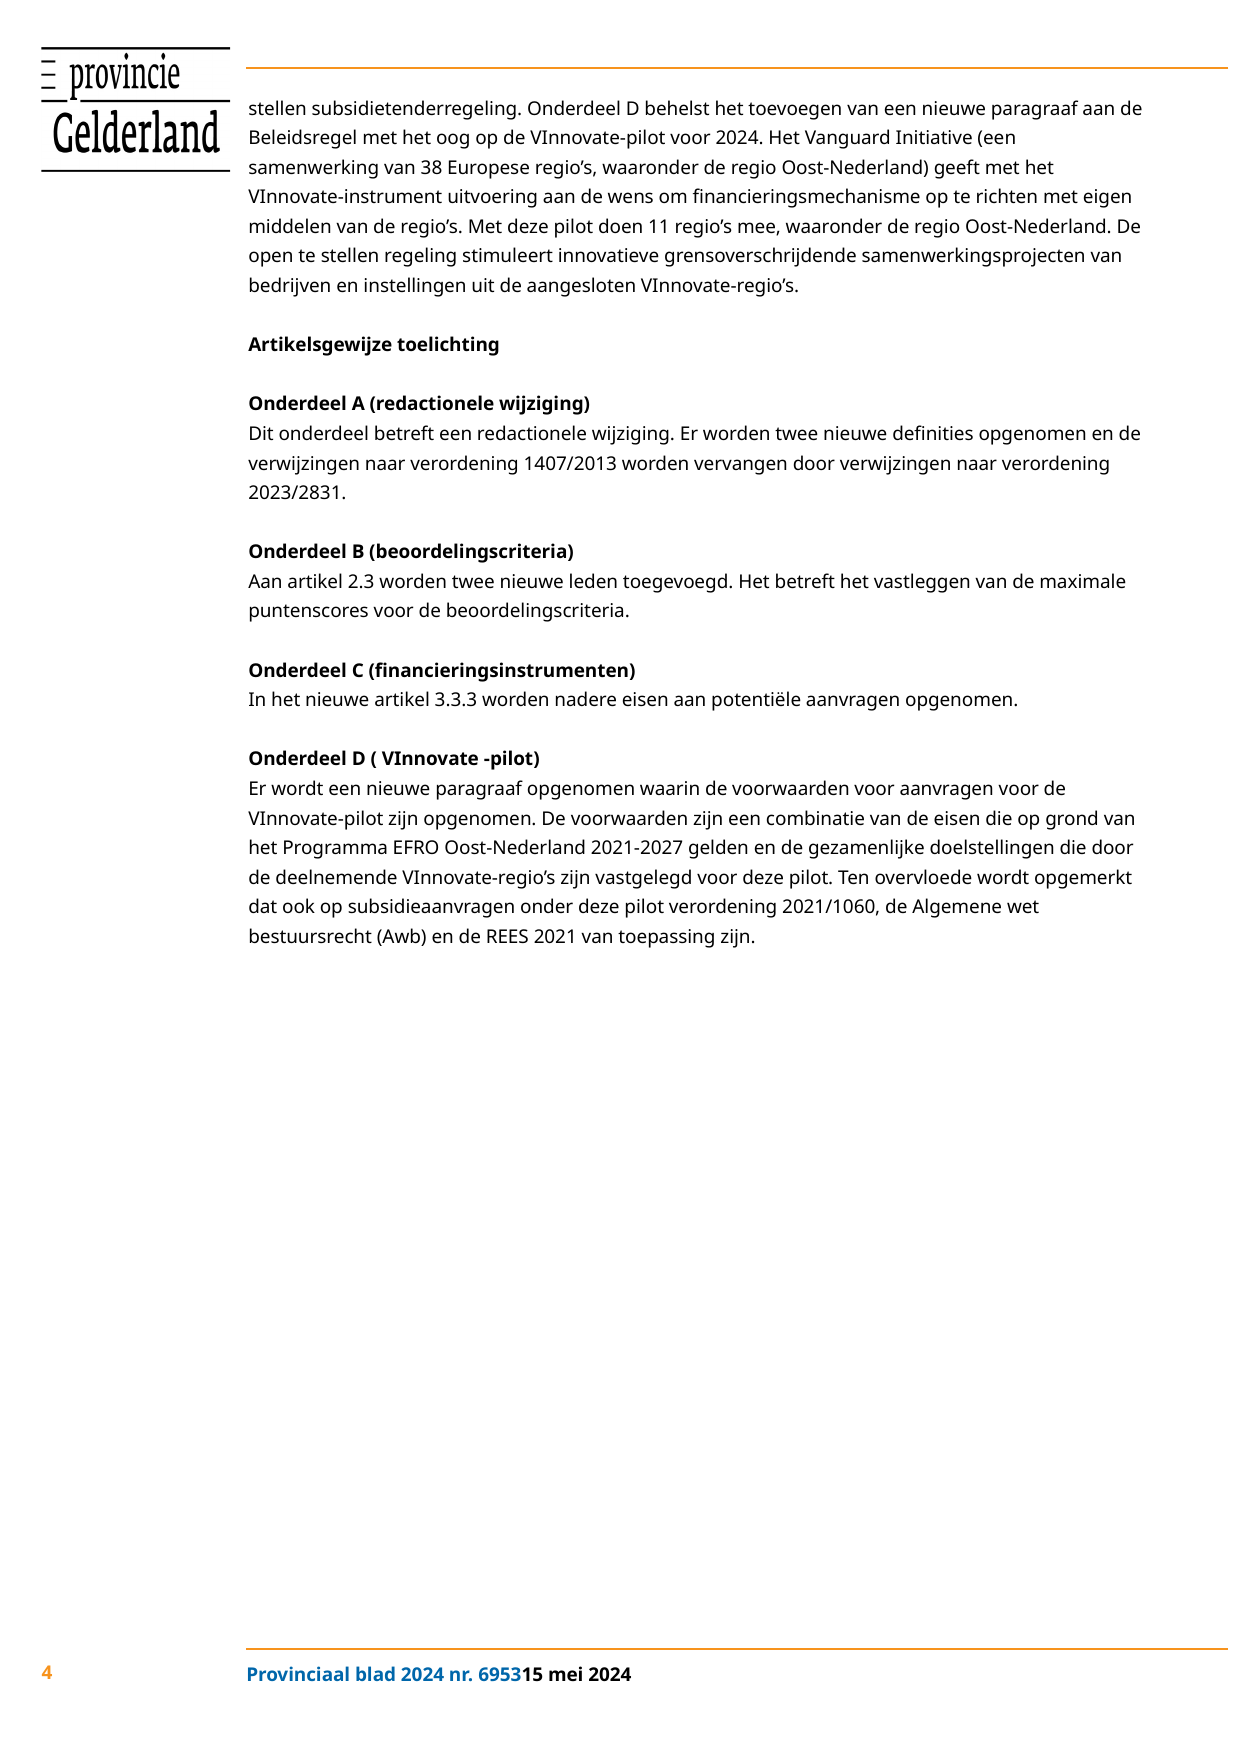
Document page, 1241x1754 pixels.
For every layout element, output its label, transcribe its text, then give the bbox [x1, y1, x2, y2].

text Er wordt een nieuwe paragraaf opgenomen waarin de voorwaarden voor aanvragen voor de VInnovate-pilot zijn opgenomen. De voorwaarden zijn een combinatie van de eisen die op grond van het Programma EFRO Oost-Nederland 2021-2027 gelden en de gezamenlijke doelstellingen die door de deelnemende VInnovate-regio’s zijn vastgelegd voor deze pilot. Ten overvloede wordt opgemerkt dat ook op subsidieaanvragen onder deze pilot verordening 2021/1060, de Algemene wet bestuursrecht (Awb) en de REES 2021 van toepassing zijn. [248, 775, 1152, 949]
picture [41, 47, 231, 172]
text stellen subsidietenderregeling. Onderdeel D behelst het toevoegen van een nieuwe paragraaf aan de Beleidsregel met het oog op de VInnovate-pilot voor 2024. Het Vanguard Initiative (een samenwerking van 38 Europese regio’s, waaronder de regio Oost-Nederland) geeft met het VInnovate-instrument uitvoering aan de wens om financieringsmechanisme op te richten met eigen middelen van de regio’s. Met deze pilot doen 11 regio’s mee, waaronder de regio Oost-Nederland. De open te stellen regeling stimuleert innovatieve grensoverschrijdende samenwerkingsprojecten van bedrijven en instellingen uit de aangesloten VInnovate-regio’s. [248, 95, 1152, 298]
text In het nieuwe artikel 3.3.3 worden nadere eisen aan potentiële aanvragen opgenomen. [248, 686, 1152, 712]
text Onderdeel B (beoordelingscriteria) [248, 538, 1152, 564]
text Onderdeel D ( VInnovate -pilot) [248, 746, 1152, 771]
text Onderdeel C (financieringsinstrumenten) [248, 657, 1152, 683]
text Aan artikel 2.3 worden twee nieuwe leden toegevoegd. Het betreft het vastleggen van de maximale puntenscores voor de beoordelingscriteria. [248, 568, 1152, 623]
text Onderdeel A (redactionele wijziging) [248, 391, 1152, 416]
text Artikelsgewijze toelichting [248, 331, 1152, 357]
text Dit onderdeel betreft een redactionele wijziging. Er worden twee nieuwe definities opgenomen en de verwijzingen naar verordening 1407/2013 worden vervangen door verwijzingen naar verordening 2023/2831. [248, 420, 1152, 505]
